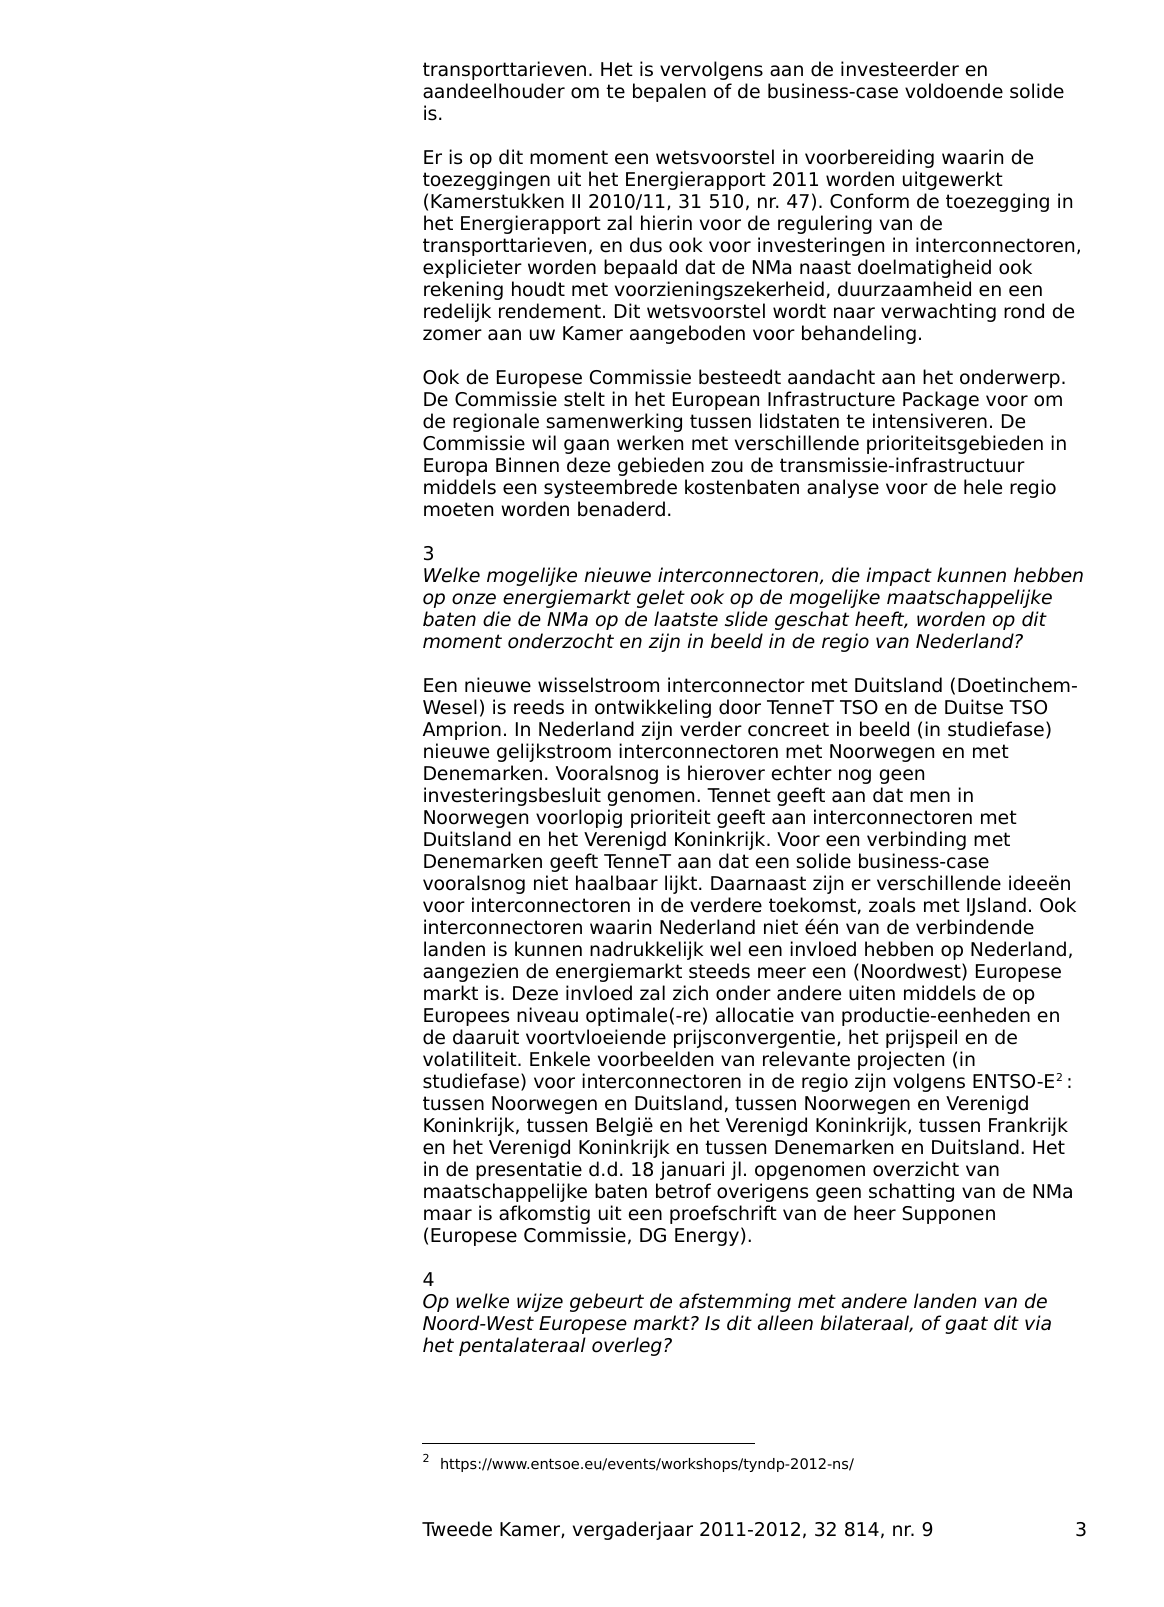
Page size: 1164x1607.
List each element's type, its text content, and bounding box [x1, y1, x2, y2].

text Ook de Europese Commissie besteedt aandacht aan het onderwerp. De Commissie stelt in het European Infrastructure Package voor om de regionale samenwerking tussen lidstaten te intensiveren. De Commissie wil gaan werken met verschillende prioriteitsgebieden in Europa Binnen deze gebieden zou de transmissie-infrastructuur middels een systeembrede kostenbaten analyse voor de hele regio moeten worden benaderd. [422, 367, 1087, 521]
text https://www.entsoe.eu/events/workshops/tyndp-2012-ns/ [422, 1452, 1087, 1474]
text transporttarieven. Het is vervolgens aan de investeerder en aandeelhouder om te bepalen of de business-case voldoende solide is. [422, 59, 1087, 125]
text Er is op dit moment een wetsvoorstel in voorbereiding waarin de toezeggingen uit het Energierapport 2011 worden uitgewerkt (Kamerstukken II 2010/11, 31 510, nr. 47). Conform de toezegging in het Energierapport zal hierin voor de regulering van de transporttarieven, en dus ook voor investeringen in interconnectoren, explicieter worden bepaald dat de NMa naast doelmatigheid ook rekening houdt met voorzieningszekerheid, duurzaamheid en een redelijk rendement. Dit wetsvoorstel wordt naar verwachting rond de zomer aan uw Kamer aangeboden voor behandeling. [422, 147, 1087, 345]
text Op welke wijze gebeurt de afstemming met andere landen van de Noord-West Europese markt? Is dit alleen bilateraal, of gaat dit via het pentalateraal overleg? [422, 1291, 1087, 1357]
text 3 [422, 543, 1087, 565]
text 4 [422, 1269, 1087, 1291]
text Welke mogelijke nieuwe interconnectoren, die impact kunnen hebben op onze energiemarkt gelet ook op de mogelijke maatschappelijke baten die de NMa op de laatste slide geschat heeft, worden op dit moment onderzocht en zijn in beeld in de regio van Nederland? [422, 565, 1087, 653]
text Een nieuwe wisselstroom interconnector met Duitsland (Doetinchem-Wesel) is reeds in ontwikkeling door TenneT TSO en de Duitse TSO Amprion. In Nederland zijn verder concreet in beeld (in studiefase) nieuwe gelijkstroom interconnectoren met Noorwegen en met Denemarken. Vooralsnog is hierover echter nog geen investeringsbesluit genomen. Tennet geeft aan dat men in Noorwegen voorlopig prioriteit geeft aan interconnectoren met Duitsland en het Verenigd Koninkrijk. Voor een verbinding met Denemarken geeft TenneT aan dat een solide business-case vooralsnog niet haalbaar lijkt. Daarnaast zijn er verschillende ideeën voor interconnectoren in de verdere toekomst, zoals met IJsland. Ook interconnectoren waarin Nederland niet één van de verbindende landen is kunnen nadrukkelijk wel een invloed hebben op Nederland, aangezien de energiemarkt steeds meer een (Noordwest) Europese markt is. Deze invloed zal zich onder andere uiten middels de op Europees niveau optimale(-re) allocatie van productie-eenheden en de daaruit voortvloeiende prijsconvergentie, het prijspeil en de volatiliteit. Enkele voorbeelden van relevante projecten (in studiefase) voor interconnectoren in de regio zijn volgens ENTSO-E: tussen Noorwegen en Duitsland, tussen Noorwegen en Verenigd Koninkrijk, tussen België en het Verenigd Koninkrijk, tussen Frankrijk en het Verenigd Koninkrijk en tussen Denemarken en Duitsland. Het in de presentatie d.d. 18 januari jl. opgenomen overzicht van maatschappelijke baten betrof overigens geen schatting van de NMa maar is afkomstig uit een proefschrift van de heer Supponen (Europese Commissie, DG Energy). [422, 675, 1087, 1247]
